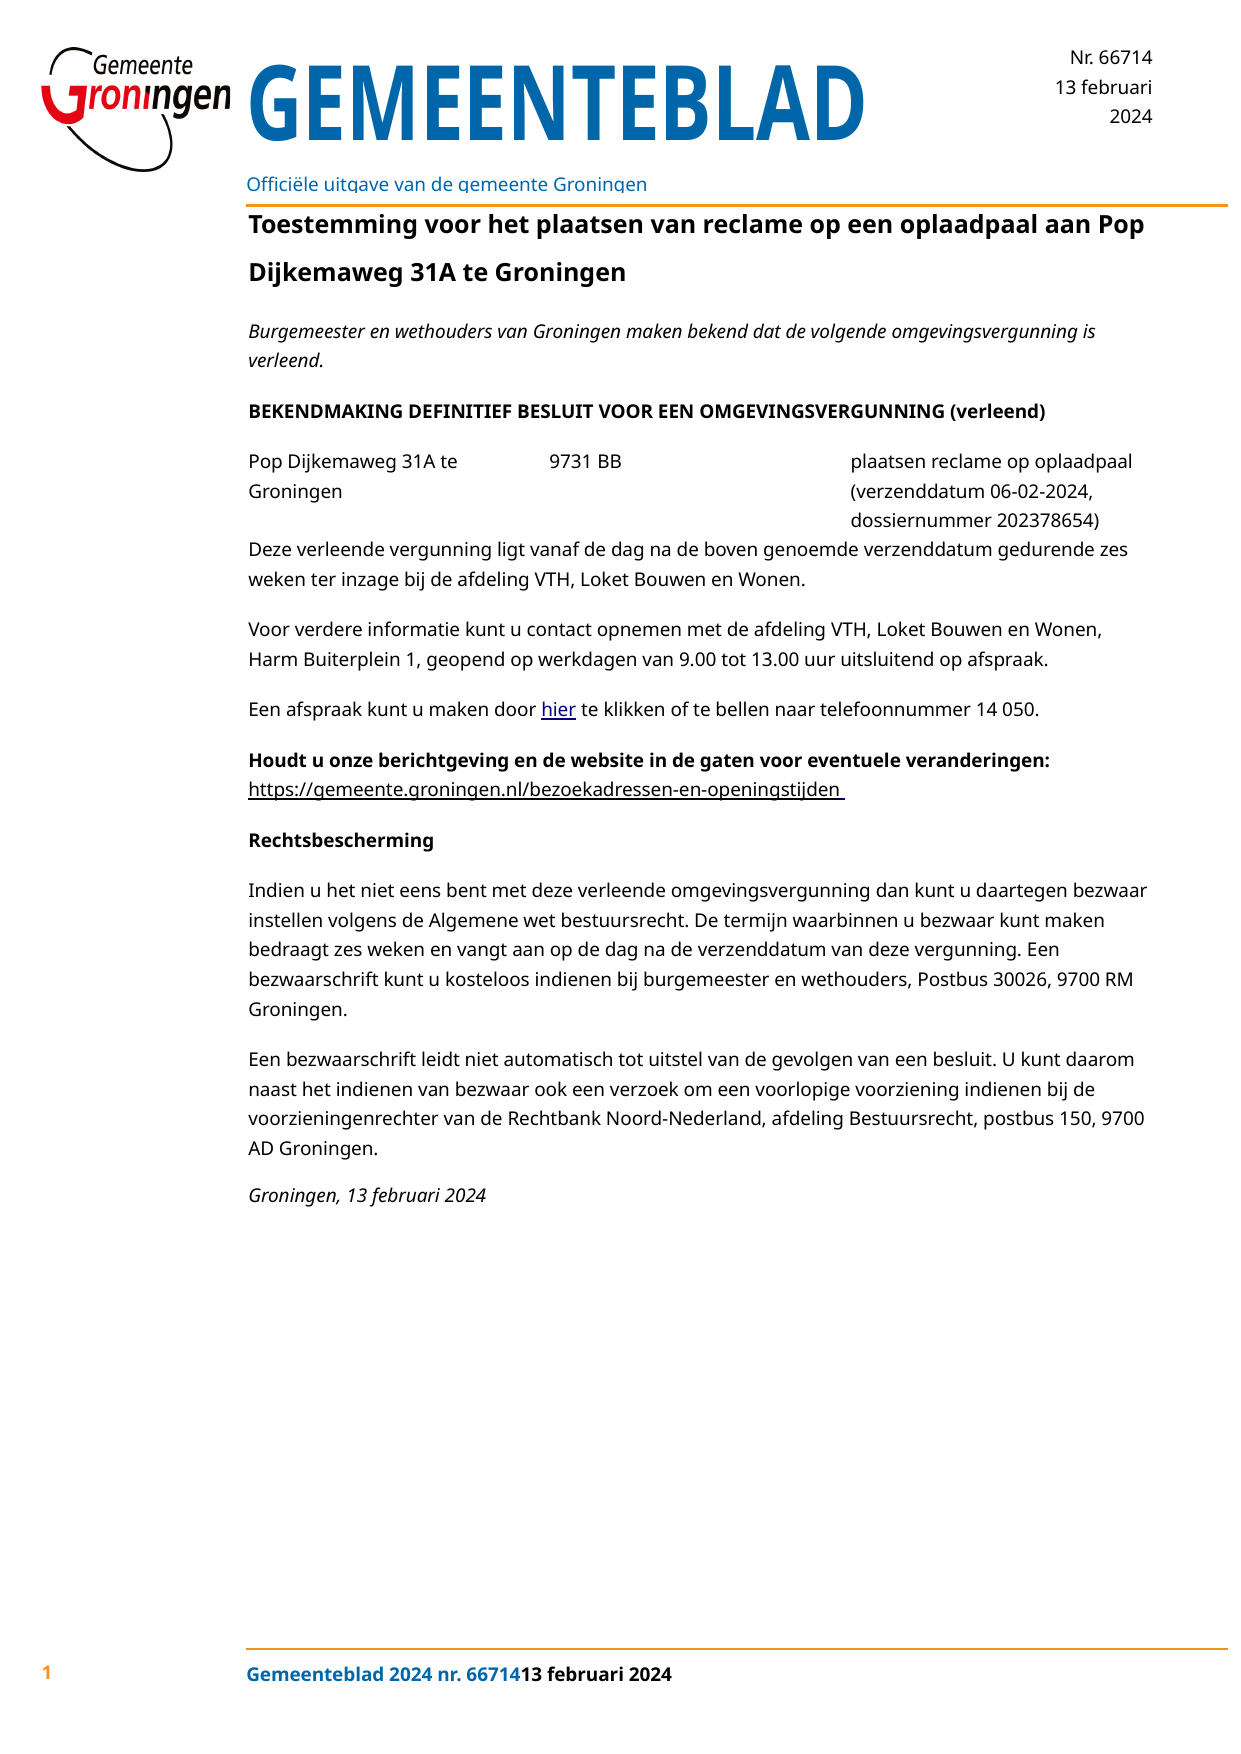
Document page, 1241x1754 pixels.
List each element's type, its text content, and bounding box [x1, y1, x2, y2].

text Groningen, 13 februari 2024 [248, 1183, 1152, 1208]
picture [41, 47, 231, 172]
text Een bezwaarschrift leidt niet automatisch tot uitstel van de gevolgen van een besluit. U kunt daarom naast het indienen van bezwaar ook een verzoek om een voorlopige voorziening indienen bij de voorzieningenrechter van de Rechtbank Noord-Nederland, afdeling Bestuursrecht, postbus 150, 9700 AD Groningen. [248, 1046, 1152, 1161]
text Rechtsbescherming [248, 827, 1152, 853]
text Burgemeester en wethouders van Groningen maken bekend dat de volgende omgevingsvergunning is verleend. [248, 318, 1152, 373]
text Toestemming voor het plaatsen van reclame op een oplaadpaal aan Pop Dijkemaweg 31A te Groningen [248, 207, 1152, 288]
text BEKENDMAKING DEFINITIEF BESLUIT VOOR EEN OMGEVINGSVERGUNNING (verleend) [248, 398, 1152, 424]
table_header 9731 BB [549, 449, 850, 533]
text Indien u het niet eens bent met deze verleende omgevingsvergunning dan kunt u daartegen bezwaar instellen volgens de Algemene wet bestuursrecht. De termijn waarbinnen u bezwaar kunt maken bedraagt zes weken en vangt aan op de dag na de verzenddatum van deze vergunning. Een bezwaarschrift kunt u kosteloos indienen bij burgemeester en wethouders, Postbus 30026, 9700 RM Groningen. [248, 877, 1152, 1021]
text Voor verdere informatie kunt u contact opnemen met de afdeling VTH, Loket Bouwen en Wonen, Harm Buiterplein 1, geopend op werkdagen van 9.00 tot 13.00 uur uitsluitend op afspraak. [248, 617, 1152, 672]
text Een afspraak kunt u maken door hier te klikken of te bellen naar telefoonnummer 14 050. [248, 697, 1152, 722]
table_header Pop Dijkemaweg 31A te Groningen [248, 449, 549, 533]
text Deze verleende vergunning ligt vanaf de dag na de boven genoemde verzenddatum gedurende zes weken ter inzage bij de afdeling VTH, Loket Bouwen en Wonen. [248, 537, 1152, 592]
text Houdt u onze berichtgeving en de website in de gaten voor eventuele veranderingen: https://gemeente.groningen.nl/bezoekadressen-en-openingstijden [248, 747, 1152, 802]
table_header plaatsen reclame op oplaadpaal (verzenddatum 06-02-2024, dossiernummer 202378654) [850, 449, 1152, 533]
